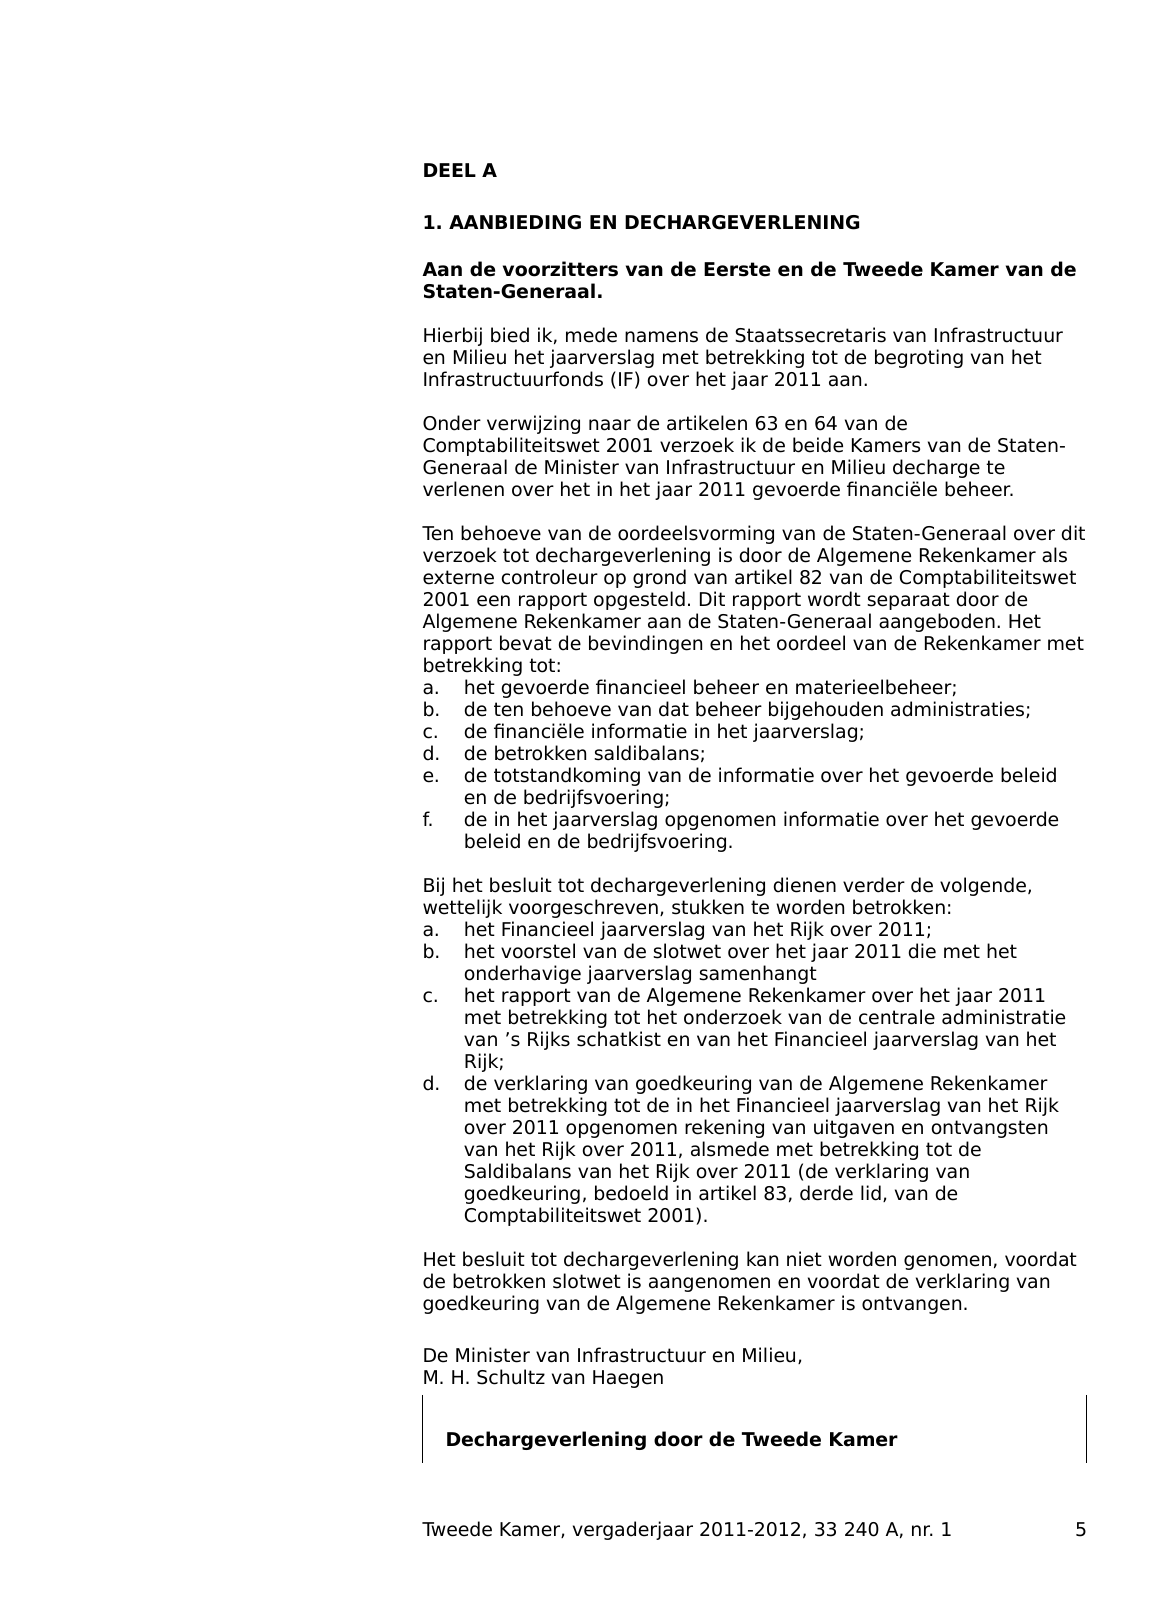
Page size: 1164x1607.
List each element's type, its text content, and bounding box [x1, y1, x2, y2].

text b. de ten behoeve van dat beheer bijgehouden administraties; [422, 699, 1087, 721]
text Onder verwijzing naar de artikelen 63 en 64 van de Comptabiliteitswet 2001 verzoek ik de beide Kamers van de Staten-Generaal de Minister van Infrastructuur en Milieu decharge te verlenen over het in het jaar 2011 gevoerde financiële beheer. [422, 413, 1087, 501]
subtitle DEEL A [422, 160, 1087, 182]
text c. de financiële informatie in het jaarverslag; [422, 721, 1087, 743]
text Hierbij bied ik, mede namens de Staatssecretaris van Infrastructuur en Milieu het jaarverslag met betrekking tot de begroting van het Infrastructuurfonds (IF) over het jaar 2011 aan. [422, 325, 1087, 391]
text e. de totstandkoming van de informatie over het gevoerde beleid en de bedrijfsvoering; [422, 765, 1087, 809]
text a. het gevoerde financieel beheer en materieelbeheer; [422, 677, 1087, 699]
table_header Dechargeverlening door de Tweede Kamer [423, 1395, 1086, 1462]
text b. het voorstel van de slotwet over het jaar 2011 die met het onderhavige jaarverslag samenhangt [422, 941, 1087, 985]
text Ten behoeve van de oordeelsvorming van de Staten-Generaal over dit verzoek tot dechargeverlening is door de Algemene Rekenkamer als externe controleur op grond van artikel 82 van de Comptabiliteitswet 2001 een rapport opgesteld. Dit rapport wordt separaat door de Algemene Rekenkamer aan de Staten-Generaal aangeboden. Het rapport bevat de bevindingen en het oordeel van de Rekenkamer met betrekking tot: [422, 523, 1087, 677]
text c. het rapport van de Algemene Rekenkamer over het jaar 2011 met betrekking tot het onderzoek van de centrale administratie van ’s Rijks schatkist en van het Financieel jaarverslag van het Rijk; [422, 985, 1087, 1073]
text Het besluit tot dechargeverlening kan niet worden genomen, voordat de betrokken slotwet is aangenomen en voordat de verklaring van goedkeuring van de Algemene Rekenkamer is ontvangen. [422, 1249, 1087, 1315]
text f. de in het jaarverslag opgenomen informatie over het gevoerde beleid en de bedrijfsvoering. [422, 809, 1087, 853]
subtitle 1. AANBIEDING EN DECHARGEVERLENING [422, 212, 1087, 234]
text d. de betrokken saldibalans; [422, 743, 1087, 765]
text Bij het besluit tot dechargeverlening dienen verder de volgende, wettelijk voorgeschreven, stukken te worden betrokken: [422, 875, 1087, 919]
text Aan de voorzitters van de Eerste en de Tweede Kamer van de Staten-Generaal. [422, 259, 1087, 303]
text De Minister van Infrastructuur en Milieu, M. H. Schultz van Haegen [422, 1345, 1087, 1389]
text d. de verklaring van goedkeuring van de Algemene Rekenkamer met betrekking tot de in het Financieel jaarverslag van het Rijk over 2011 opgenomen rekening van uitgaven en ontvangsten van het Rijk over 2011, alsmede met betrekking tot de Saldibalans van het Rijk over 2011 (de verklaring van goedkeuring, bedoeld in artikel 83, derde lid, van de Comptabiliteitswet 2001). [422, 1073, 1087, 1227]
text a. het Financieel jaarverslag van het Rijk over 2011; [422, 919, 1087, 941]
